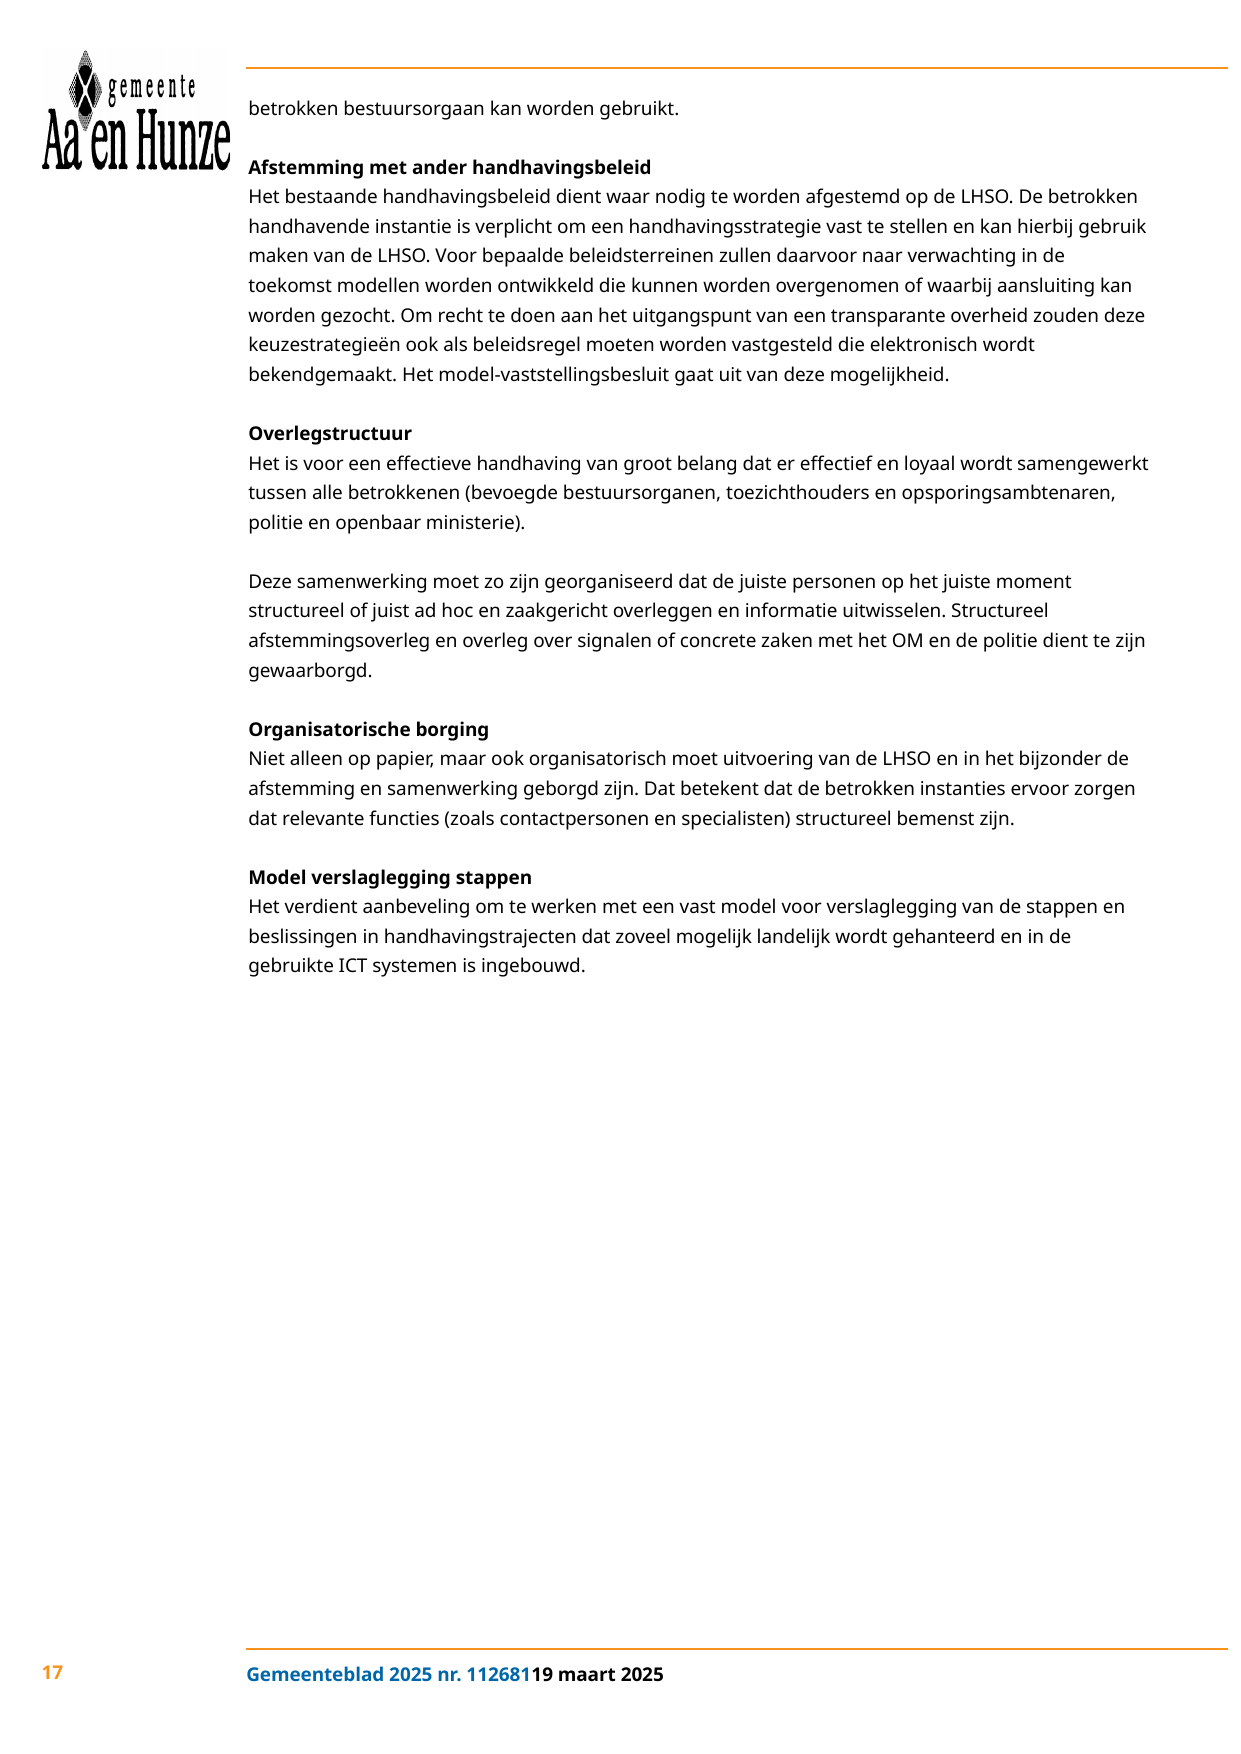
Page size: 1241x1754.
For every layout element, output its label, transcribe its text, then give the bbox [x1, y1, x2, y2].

text Organisatorische borging [248, 716, 1152, 742]
text Het bestaande handhavingsbeleid dient waar nodig te worden afgestemd op de LHSO. De betrokken handhavende instantie is verplicht om een handhavingsstrategie vast te stellen en kan hierbij gebruik maken van de LHSO. Voor bepaalde beleidsterreinen zullen daarvoor naar verwachting in de toekomst modellen worden ontwikkeld die kunnen worden overgenomen of waarbij aansluiting kan worden gezocht. Om recht te doen aan het uitgangspunt van een transparante overheid zouden deze keuzestrategieën ook als beleidsregel moeten worden vastgesteld die elektronisch wordt bekendgemaakt. Het model-vaststellingsbesluit gaat uit van deze mogelijkheid. [248, 183, 1152, 387]
text betrokken bestuursorgaan kan worden gebruikt. [248, 95, 1152, 121]
text Overlegstructuur [248, 420, 1152, 446]
text Niet alleen op papier, maar ook organisatorisch moet uitvoering van de LHSO en in het bijzonder de afstemming en samenwerking geborgd zijn. Dat betekent dat de betrokken instanties ervoor zorgen dat relevante functies (zoals contactpersonen en specialisten) structureel bemenst zijn. [248, 746, 1152, 831]
text Model verslaglegging stappen [248, 864, 1152, 890]
text Het is voor een effectieve handhaving van groot belang dat er effectief en loyaal wordt samengewerkt tussen alle betrokkenen (bevoegde bestuursorganen, toezichthouders en opsporingsambtenaren, politie en openbaar ministerie). [248, 450, 1152, 535]
picture [41, 47, 231, 172]
text Afstemming met ander handhavingsbeleid [248, 154, 1152, 180]
text Deze samenwerking moet zo zijn georganiseerd dat de juiste personen op het juiste moment structureel of juist ad hoc en zaakgericht overleggen en informatie uitwisselen. Structureel afstemmingsoverleg en overleg over signalen of concrete zaken met het OM en de politie dient te zijn gewaarborgd. [248, 568, 1152, 683]
text Het verdient aanbeveling om te werken met een vast model voor verslaglegging van de stappen en beslissingen in handhavingstrajecten dat zoveel mogelijk landelijk wordt gehanteerd en in de gebruikte ICT systemen is ingebouwd. [248, 893, 1152, 978]
